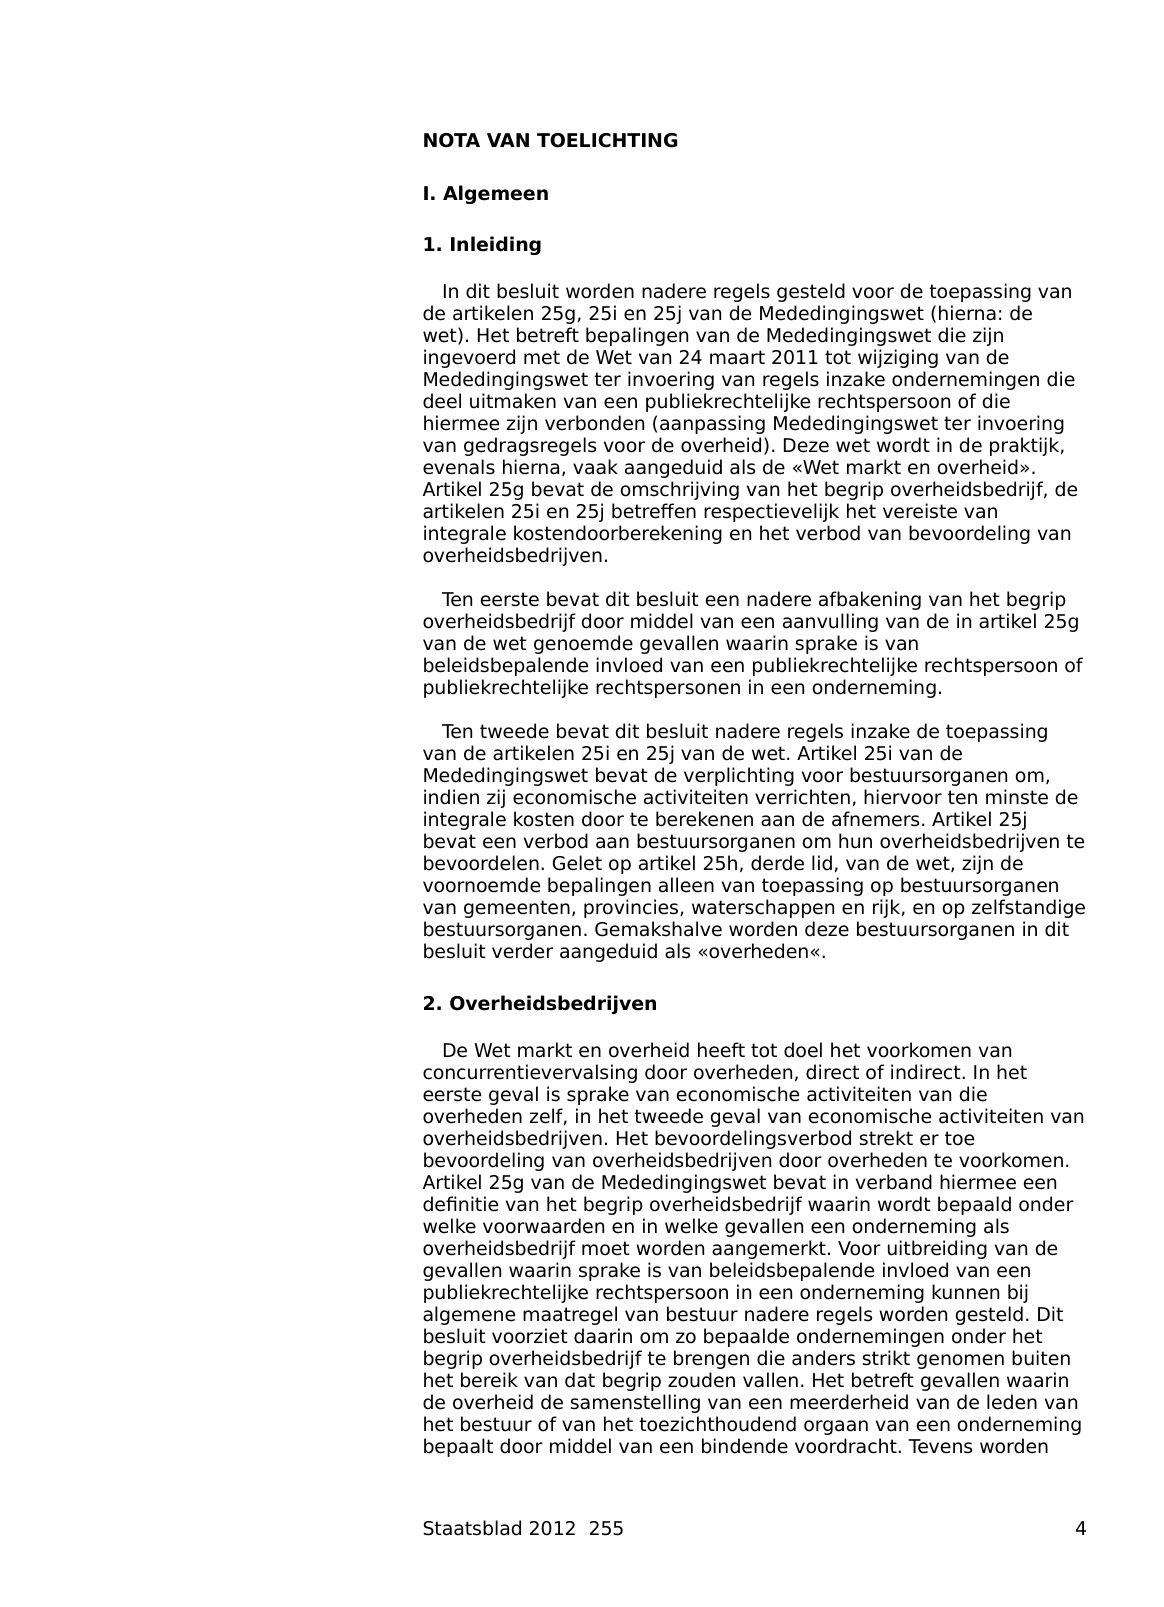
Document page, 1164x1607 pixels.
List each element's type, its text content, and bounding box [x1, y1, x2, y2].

subtitle 2. Overheidsbedrijven [422, 993, 1087, 1015]
subtitle 1. Inleiding [422, 234, 1087, 256]
text In dit besluit worden nadere regels gesteld voor de toepassing van de artikelen 25g, 25i en 25j van de Mededingingswet (hierna: de wet). Het betreft bepalingen van de Mededingingswet die zijn ingevoerd met de Wet van 24 maart 2011 tot wijziging van de Mededingingswet ter invoering van regels inzake ondernemingen die deel uitmaken van een publiekrechtelijke rechtspersoon of die hiermee zijn verbonden (aanpassing Mededingingswet ter invoering van gedragsregels voor de overheid). Deze wet wordt in de praktijk, evenals hierna, vaak aangeduid als de «Wet markt en overheid». Artikel 25g bevat de omschrijving van het begrip overheidsbedrijf, de artikelen 25i en 25j betreffen respectievelijk het vereiste van integrale kostendoorberekening en het verbod van bevoordeling van overheidsbedrijven. [422, 281, 1087, 567]
subtitle I. Algemeen [422, 182, 1087, 204]
subtitle NOTA VAN TOELICHTING [422, 130, 1087, 152]
text De Wet markt en overheid heeft tot doel het voorkomen van concurrentievervalsing door overheden, direct of indirect. In het eerste geval is sprake van economische activiteiten van die overheden zelf, in het tweede geval van economische activiteiten van overheidsbedrijven. Het bevoordelingsverbod strekt er toe bevoordeling van overheidsbedrijven door overheden te voorkomen. Artikel 25g van de Mededingingswet bevat in verband hiermee een definitie van het begrip overheidsbedrijf waarin wordt bepaald onder welke voorwaarden en in welke gevallen een onderneming als overheidsbedrijf moet worden aangemerkt. Voor uitbreiding van de gevallen waarin sprake is van beleidsbepalende invloed van een publiekrechtelijke rechtspersoon in een onderneming kunnen bij algemene maatregel van bestuur nadere regels worden gesteld. Dit besluit voorziet daarin om zo bepaalde ondernemingen onder het begrip overheidsbedrijf te brengen die anders strikt genomen buiten het bereik van dat begrip zouden vallen. Het betreft gevallen waarin de overheid de samenstelling van een meerderheid van de leden van het bestuur of van het toezichthoudend orgaan van een onderneming bepaalt door middel van een bindende voordracht. Tevens worden [422, 1040, 1087, 1458]
text Ten eerste bevat dit besluit een nadere afbakening van het begrip overheidsbedrijf door middel van een aanvulling van de in artikel 25g van de wet genoemde gevallen waarin sprake is van beleidsbepalende invloed van een publiekrechtelijke rechtspersoon of publiekrechtelijke rechtspersonen in een onderneming. [422, 589, 1087, 699]
text Ten tweede bevat dit besluit nadere regels inzake de toepassing van de artikelen 25i en 25j van de wet. Artikel 25i van de Mededingingswet bevat de verplichting voor bestuursorganen om, indien zij economische activiteiten verrichten, hiervoor ten minste de integrale kosten door te berekenen aan de afnemers. Artikel 25j bevat een verbod aan bestuursorganen om hun overheidsbedrijven te bevoordelen. Gelet op artikel 25h, derde lid, van de wet, zijn de voornoemde bepalingen alleen van toepassing op bestuursorganen van gemeenten, provincies, waterschappen en rijk, en op zelfstandige bestuursorganen. Gemakshalve worden deze bestuursorganen in dit besluit verder aangeduid als «overheden«. [422, 721, 1087, 963]
